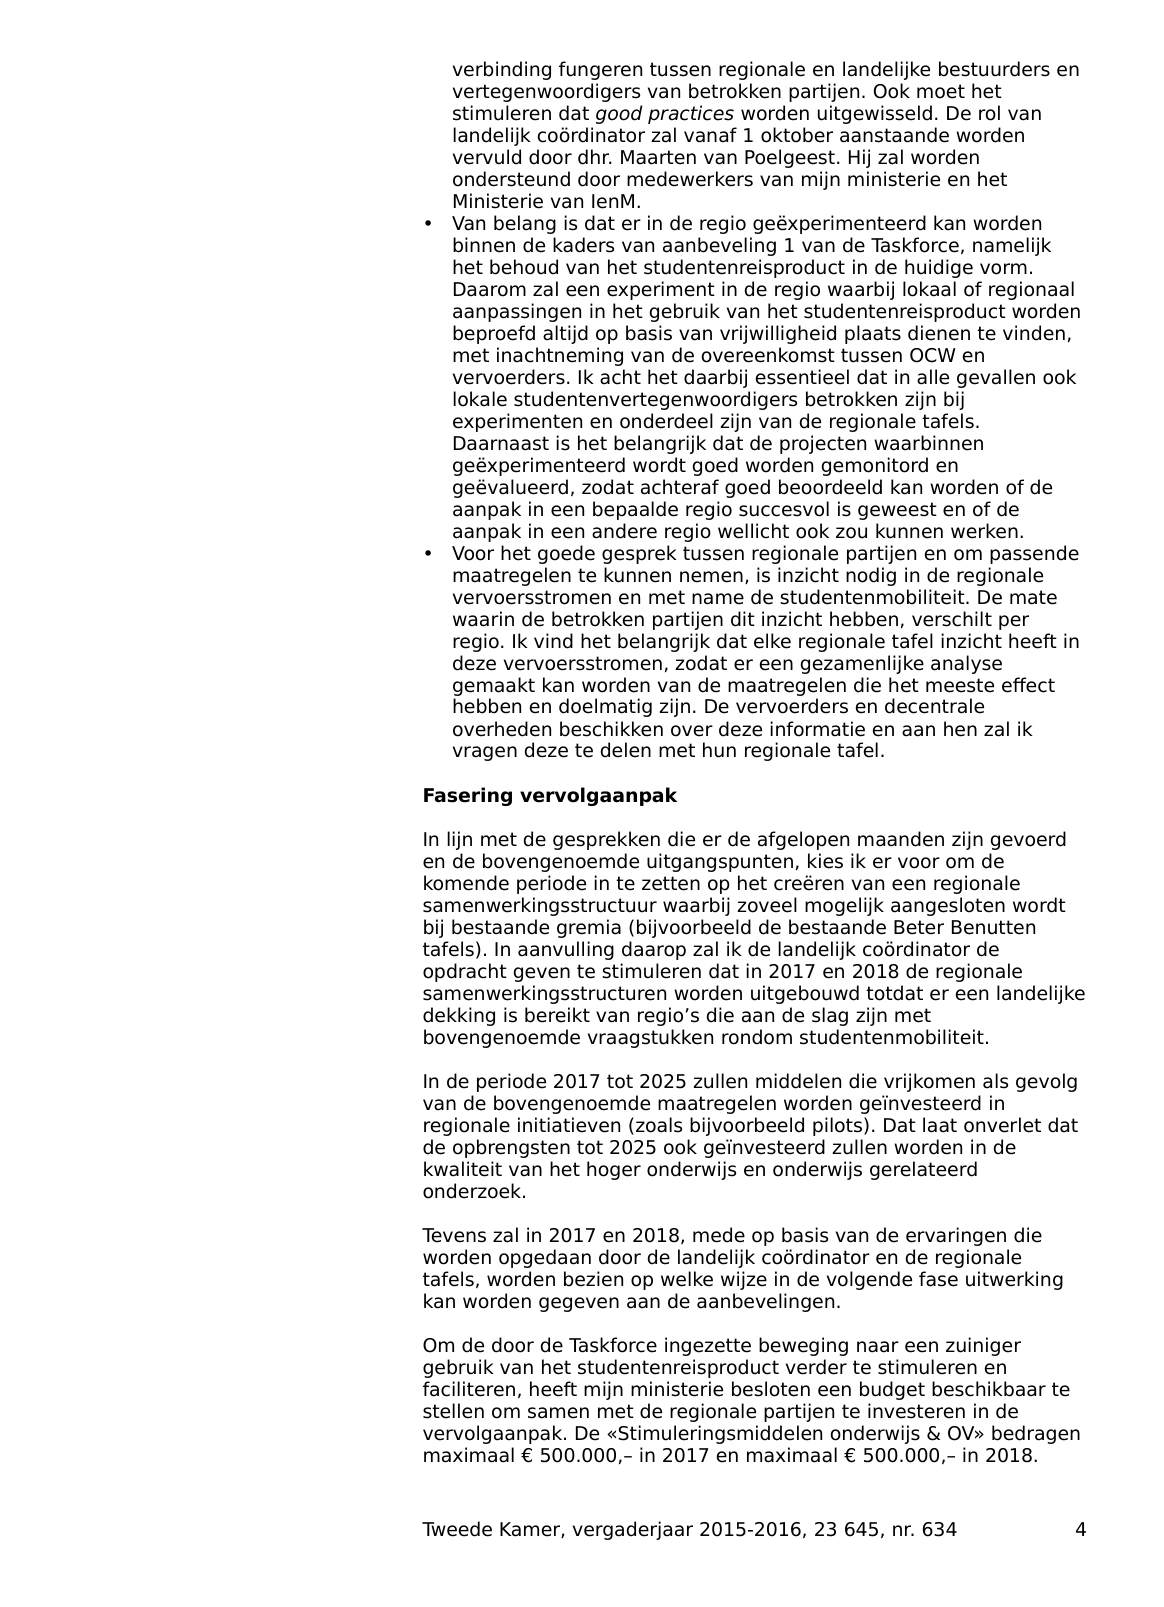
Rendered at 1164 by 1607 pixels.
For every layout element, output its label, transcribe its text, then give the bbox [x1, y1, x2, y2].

text verbinding fungeren tussen regionale en landelijke bestuurders en vertegenwoordigers van betrokken partijen. Ook moet het stimuleren dat good practices worden uitgewisseld. De rol van landelijk coördinator zal vanaf 1 oktober aanstaande worden vervuld door dhr. Maarten van Poelgeest. Hij zal worden ondersteund door medewerkers van mijn ministerie en het Ministerie van IenM. [422, 59, 1087, 213]
text Daarnaast is het belangrijk dat de projecten waarbinnen geëxperimenteerd wordt goed worden gemonitord en geëvalueerd, zodat achteraf goed beoordeeld kan worden of de aanpak in een bepaalde regio succesvol is geweest en of de aanpak in een andere regio wellicht ook zou kunnen werken. [452, 433, 1087, 543]
text • Van belang is dat er in de regio geëxperimenteerd kan worden binnen de kaders van aanbeveling 1 van de Taskforce, namelijk het behoud van het studentenreisproduct in de huidige vorm. Daarom zal een experiment in de regio waarbij lokaal of regionaal aanpassingen in het gebruik van het studentenreisproduct worden beproefd altijd op basis van vrijwilligheid plaats dienen te vinden, met inachtneming van de overeenkomst tussen OCW en vervoerders. Ik acht het daarbij essentieel dat in alle gevallen ook lokale studentenvertegenwoordigers betrokken zijn bij experimenten en onderdeel zijn van de regionale tafels. [422, 213, 1087, 433]
subtitle Fasering vervolgaanpak [422, 784, 1087, 807]
text Tevens zal in 2017 en 2018, mede op basis van de ervaringen die worden opgedaan door de landelijk coördinator en de regionale tafels, worden bezien op welke wijze in de volgende fase uitwerking kan worden gegeven aan de aanbevelingen. [422, 1225, 1087, 1313]
text In de periode 2017 tot 2025 zullen middelen die vrijkomen als gevolg van de bovengenoemde maatregelen worden geïnvesteerd in regionale initiatieven (zoals bijvoorbeeld pilots). Dat laat onverlet dat de opbrengsten tot 2025 ook geïnvesteerd zullen worden in de kwaliteit van het hoger onderwijs en onderwijs gerelateerd onderzoek. [422, 1071, 1087, 1203]
text Om de door de Taskforce ingezette beweging naar een zuiniger gebruik van het studentenreisproduct verder te stimuleren en faciliteren, heeft mijn ministerie besloten een budget beschikbaar te stellen om samen met de regionale partijen te investeren in de vervolgaanpak. De «Stimuleringsmiddelen onderwijs & OV» bedragen maximaal € 500.000,– in 2017 en maximaal € 500.000,– in 2018. [422, 1335, 1087, 1467]
text In lijn met de gesprekken die er de afgelopen maanden zijn gevoerd en de bovengenoemde uitgangspunten, kies ik er voor om de komende periode in te zetten op het creëren van een regionale samenwerkingsstructuur waarbij zoveel mogelijk aangesloten wordt bij bestaande gremia (bijvoorbeeld de bestaande Beter Benutten tafels). In aanvulling daarop zal ik de landelijk coördinator de opdracht geven te stimuleren dat in 2017 en 2018 de regionale samenwerkingsstructuren worden uitgebouwd totdat er een landelijke dekking is bereikt van regio’s die aan de slag zijn met bovengenoemde vraagstukken rondom studentenmobiliteit. [422, 829, 1087, 1048]
text • Voor het goede gesprek tussen regionale partijen en om passende maatregelen te kunnen nemen, is inzicht nodig in de regionale vervoersstromen en met name de studentenmobiliteit. De mate waarin de betrokken partijen dit inzicht hebben, verschilt per regio. Ik vind het belangrijk dat elke regionale tafel inzicht heeft in deze vervoersstromen, zodat er een gezamenlijke analyse gemaakt kan worden van de maatregelen die het meeste effect hebben en doelmatig zijn. De vervoerders en decentrale overheden beschikken over deze informatie en aan hen zal ik vragen deze te delen met hun regionale tafel. [422, 543, 1087, 762]
